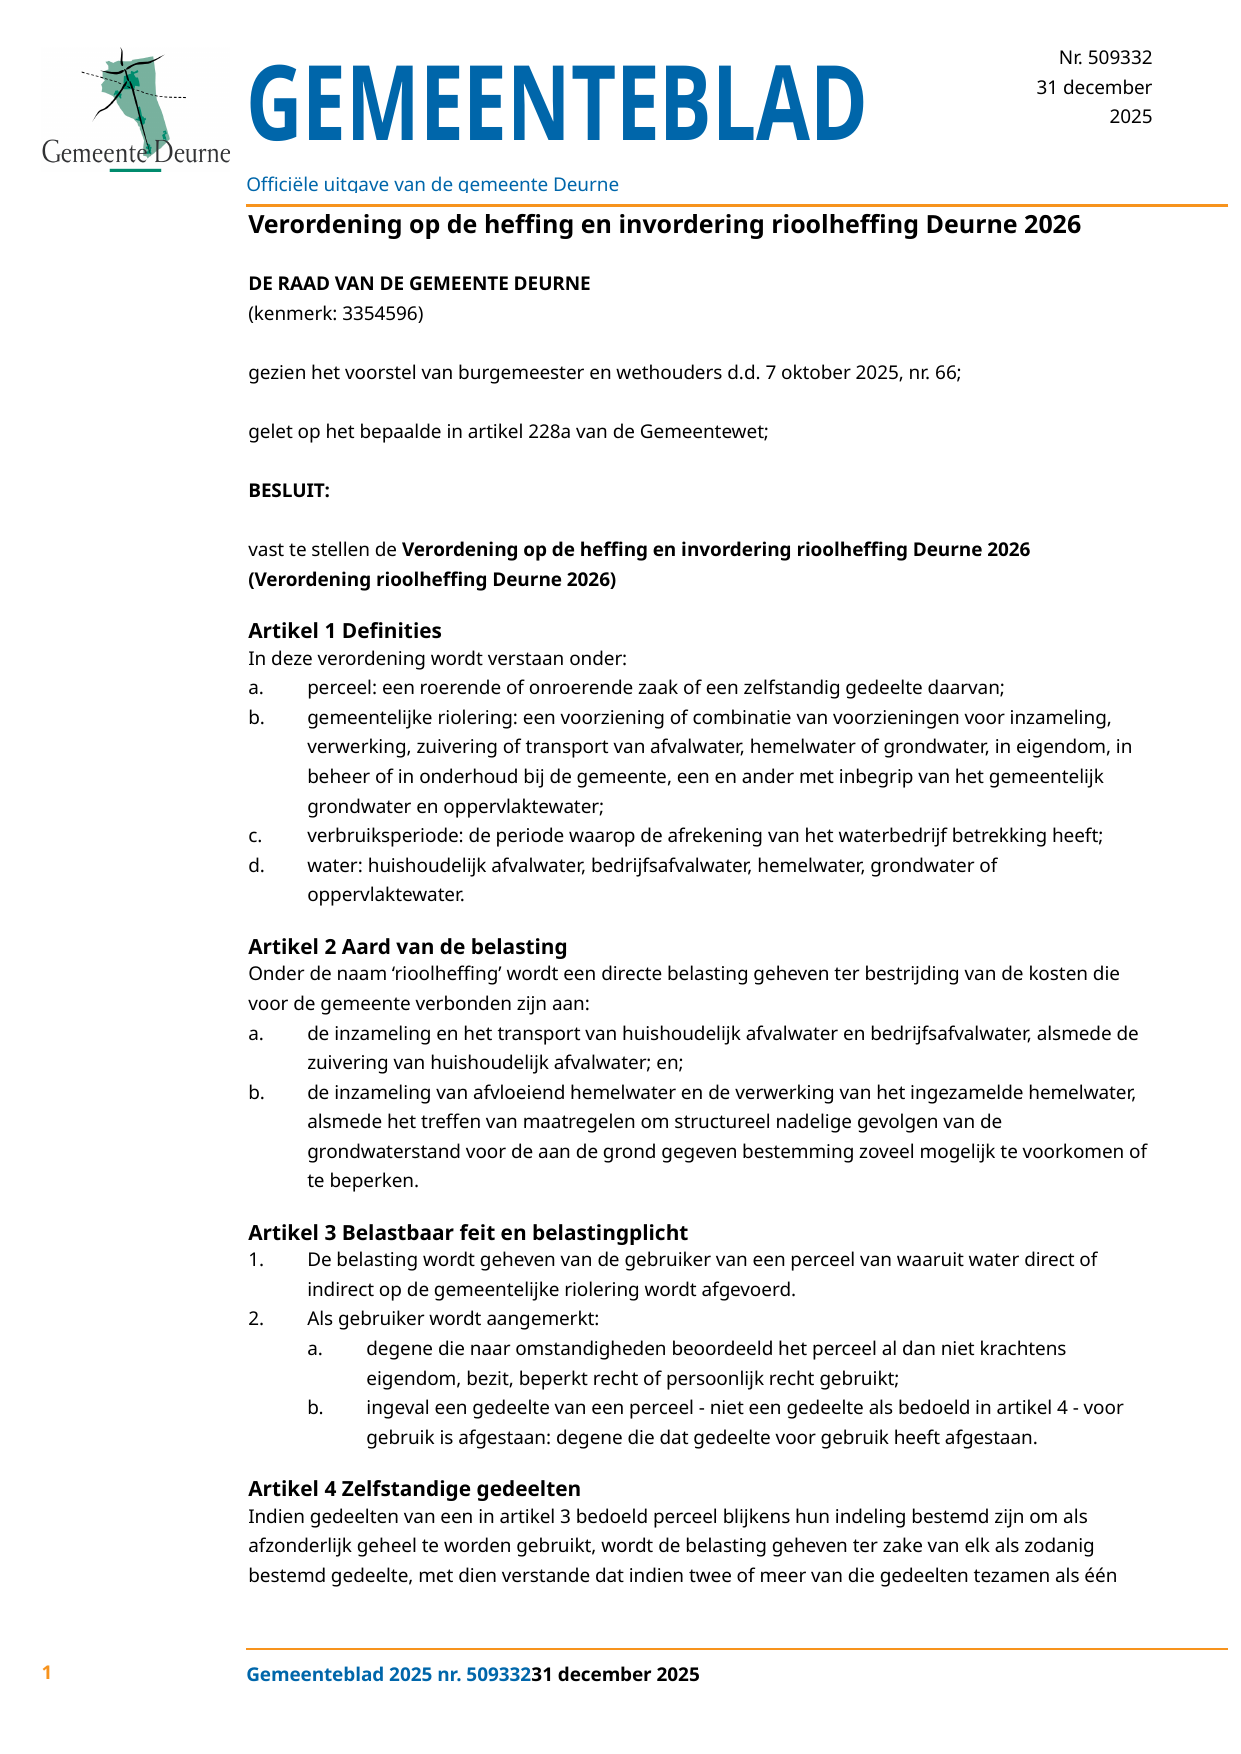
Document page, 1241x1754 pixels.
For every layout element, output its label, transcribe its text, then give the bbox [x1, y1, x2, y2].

text (kenmerk: 3354596) [248, 300, 1152, 326]
text vast te stellen de Verordening op de heffing en invordering rioolheffing Deurne 2026 (Verordening rioolheffing Deurne 2026) [248, 537, 1152, 592]
list verbruiksperiode: de periode waarop de afrekening van het waterbedrijf betrekking heeft; [248, 822, 1152, 848]
list De belasting wordt geheven van de gebruiker van een perceel van waaruit water direct of indirect op de gemeentelijke riolering wordt afgevoerd. [248, 1246, 1152, 1302]
text In deze verordening wordt verstaan onder: [248, 645, 1152, 671]
text gelet op het bepaalde in artikel 228a van de Gemeentewet; [248, 418, 1152, 444]
text Artikel 3 Belastbaar feit en belastingplicht [248, 1218, 1152, 1246]
list de inzameling en het transport van huishoudelijk afvalwater en bedrijfsafvalwater, alsmede de zuivering van huishoudelijk afvalwater; en; [248, 1020, 1152, 1075]
text Artikel 4 Zelfstandige gedeelten [248, 1474, 1152, 1503]
list degene die naar omstandigheden beoordeeld het perceel al dan niet krachtens eigendom, bezit, beperkt recht of persoonlijk recht gebruikt; [307, 1335, 1152, 1391]
list perceel: een roerende of onroerende zaak of een zelfstandig gedeelte daarvan; [248, 674, 1152, 700]
text Indien gedeelten van een in artikel 3 bedoeld perceel blijkens hun indeling bestemd zijn om als afzonderlijk geheel te worden gebruikt, wordt de belasting geheven ter zake van elk als zodanig bestemd gedeelte, met dien verstande dat indien twee of meer van die gedeelten tezamen als één [248, 1503, 1152, 1588]
picture [41, 47, 231, 172]
text Artikel 2 Aard van de belasting [248, 932, 1152, 961]
text Artikel 1 Definities [248, 617, 1152, 645]
list de inzameling van afvloeiend hemelwater en de verwerking van het ingezamelde hemelwater, alsmede het treffen van maatregelen om structureel nadelige gevolgen van de grondwaterstand voor de aan de grond gegeven bestemming zoveel mogelijk te voorkomen of te beperken. [248, 1079, 1152, 1193]
text gezien het voorstel van burgemeester en wethouders d.d. 7 oktober 2025, nr. 66; [248, 359, 1152, 385]
list gemeentelijke riolering: een voorziening of combinatie van voorzieningen voor inzameling, verwerking, zuivering of transport van afvalwater, hemelwater of grondwater, in eigendom, in beheer of in onderhoud bij de gemeente, een en ander met inbegrip van het gemeentelijk grondwater en oppervlaktewater; [248, 704, 1152, 819]
text DE RAAD VAN DE GEMEENTE DEURNE [248, 270, 1152, 296]
text Onder de naam ‘rioolheffing’ wordt een directe belasting geheven ter bestrijding van de kosten die voor de gemeente verbonden zijn aan: [248, 961, 1152, 1016]
list ingeval een gedeelte van een perceel - niet een gedeelte als bedoeld in artikel 4 - voor gebruik is afgestaan: degene die dat gedeelte voor gebruik heeft afgestaan. [307, 1394, 1152, 1450]
text BESLUIT: [248, 477, 1152, 503]
list Als gebruiker wordt aangemerkt: [248, 1306, 1152, 1331]
text Verordening op de heffing en invordering rioolheffing Deurne 2026 [248, 207, 1152, 241]
list water: huishoudelijk afvalwater, bedrijfsafvalwater, hemelwater, grondwater of oppervlaktewater. [248, 852, 1152, 907]
